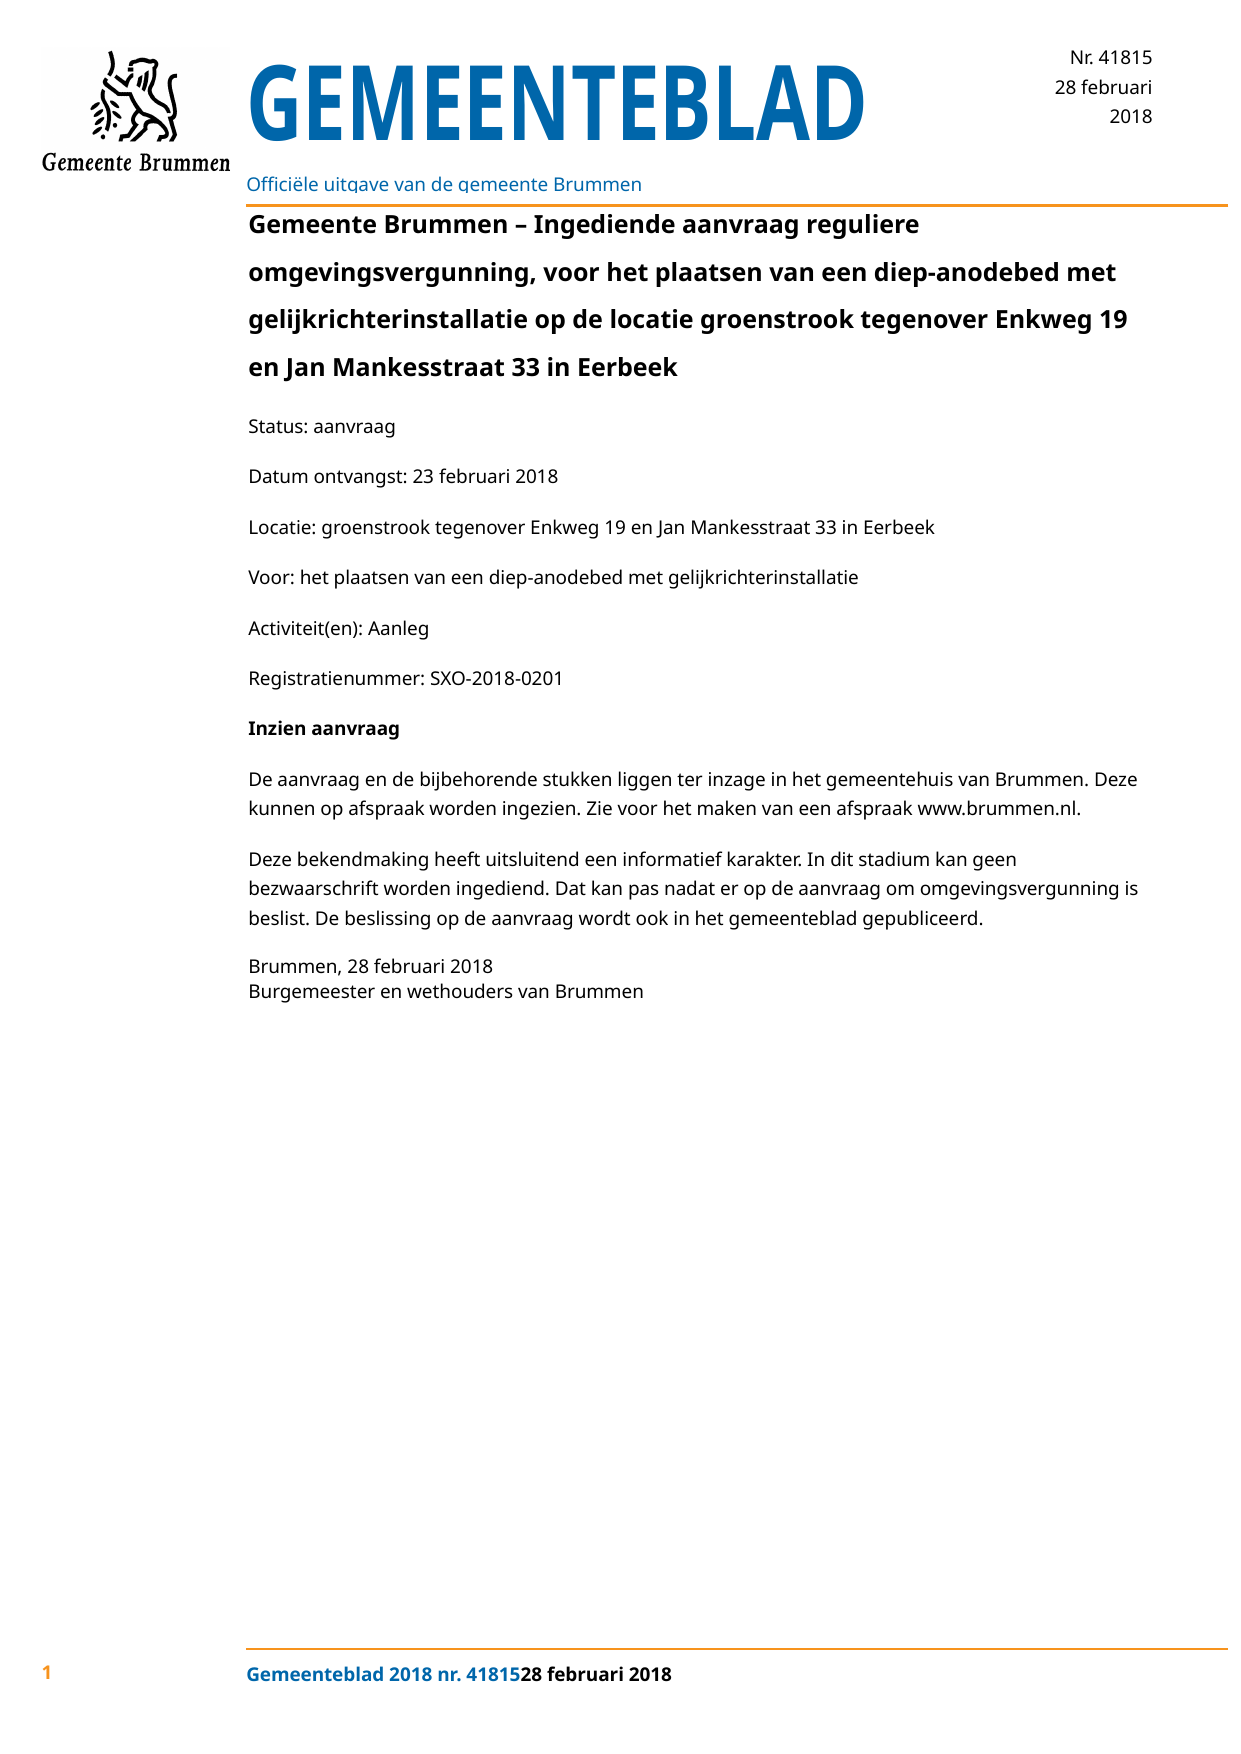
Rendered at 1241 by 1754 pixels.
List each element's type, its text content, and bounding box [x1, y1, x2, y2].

text Activiteit(en): Aanleg [248, 615, 1152, 641]
text Registratienummer: SXO-2018-0201 [248, 665, 1152, 691]
text Brummen, 28 februari 2018 [248, 953, 1152, 979]
text Locatie: groenstrook tegenover Enkweg 19 en Jan Mankesstraat 33 in Eerbeek [248, 514, 1152, 540]
text Gemeente Brummen – Ingediende aanvraag reguliere omgevingsvergunning, voor het plaatsen van een diep-anodebed met gelijkrichterinstallatie op de locatie groenstrook tegenover Enkweg 19 en Jan Mankesstraat 33 in Eerbeek [248, 207, 1152, 384]
text Burgemeester en wethouders van Brummen [248, 979, 1152, 1004]
text Status: aanvraag [248, 413, 1152, 439]
text De aanvraag en de bijbehorende stukken liggen ter inzage in het gemeentehuis van Brummen. Deze kunnen op afspraak worden ingezien. Zie voor het maken van een afspraak www.brummen.nl. [248, 766, 1152, 821]
text Voor: het plaatsen van een diep-anodebed met gelijkrichterinstallatie [248, 564, 1152, 590]
text Deze bekendmaking heeft uitsluitend een informatief karakter. In dit stadium kan geen bezwaarschrift worden ingediend. Dat kan pas nadat er op de aanvraag om omgevingsvergunning is beslist. De beslissing op de aanvraag wordt ook in het gemeenteblad gepubliceerd. [248, 846, 1152, 931]
text Datum ontvangst: 23 februari 2018 [248, 463, 1152, 489]
text Inzien aanvraag [248, 716, 1152, 741]
picture [41, 47, 231, 172]
